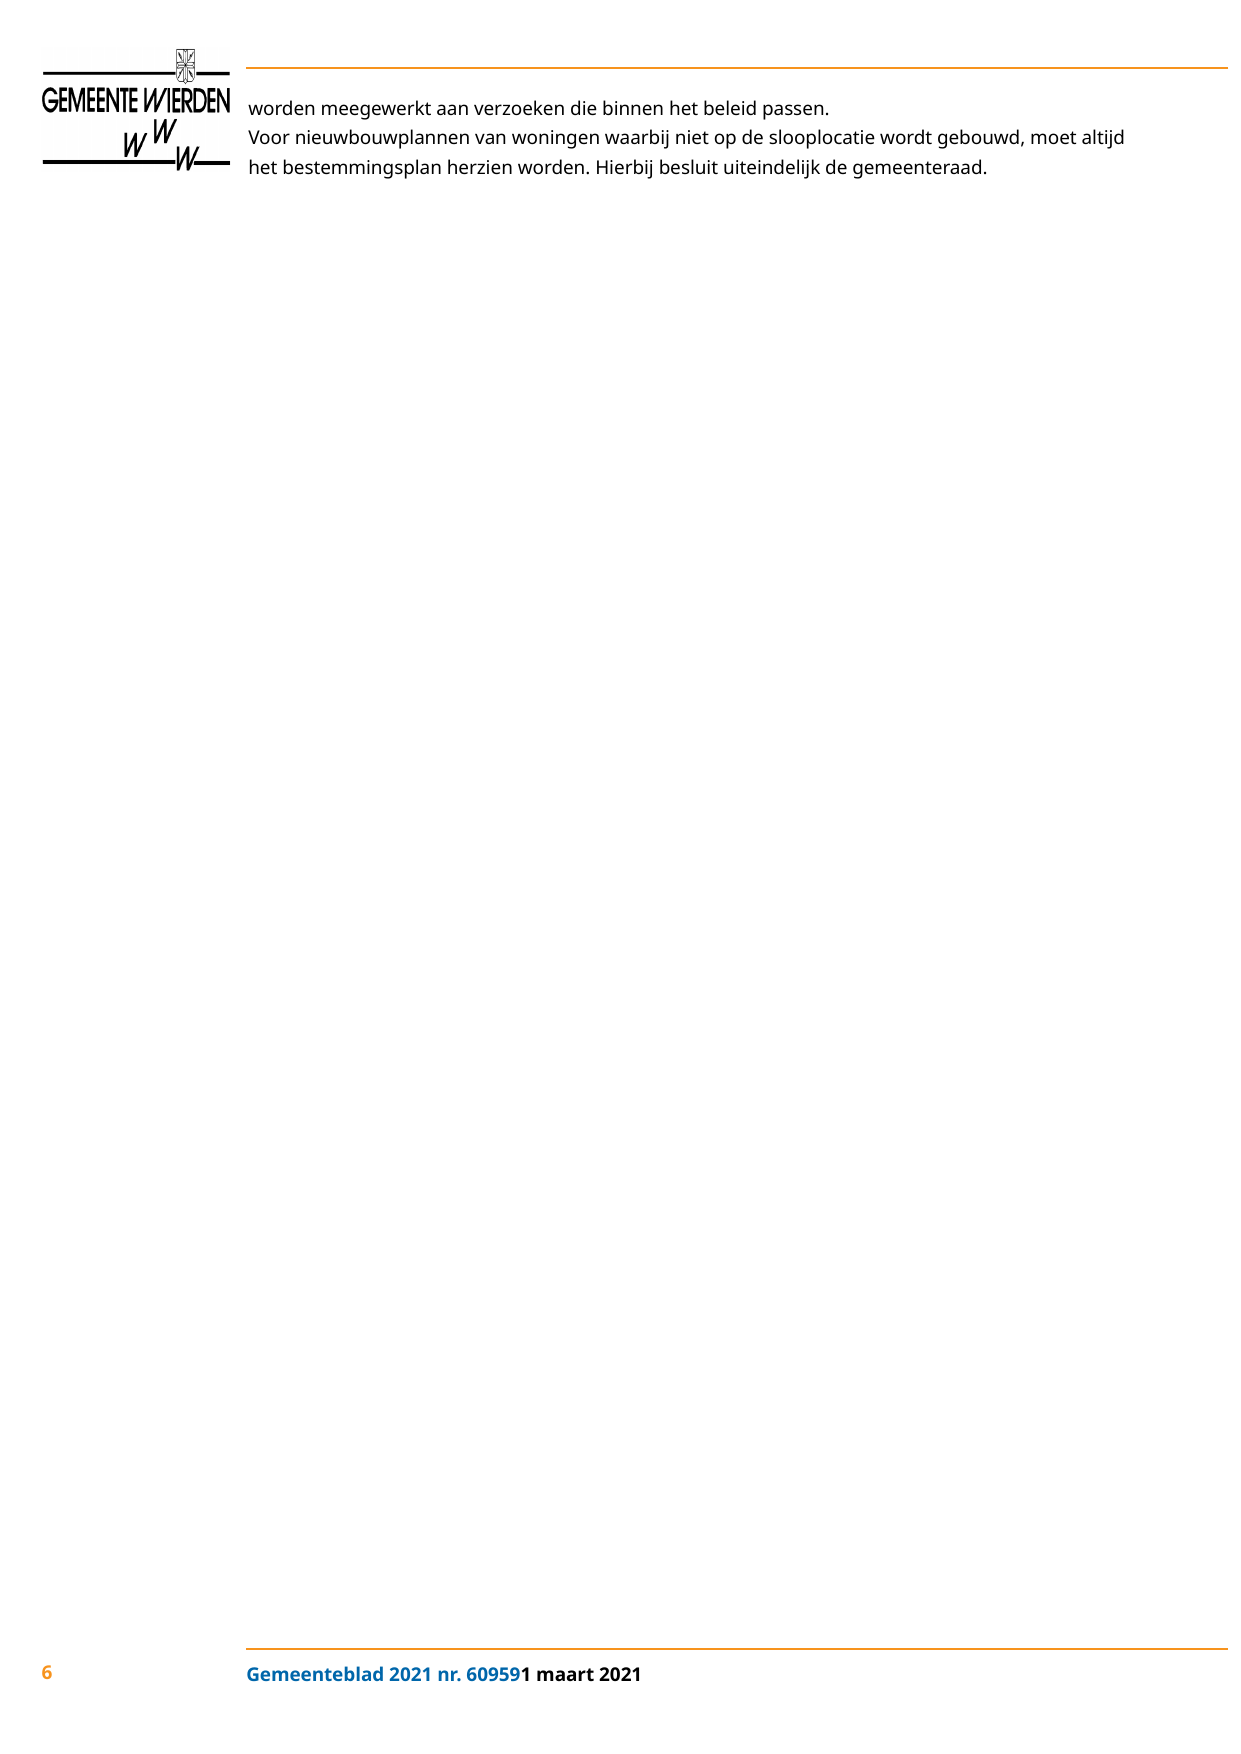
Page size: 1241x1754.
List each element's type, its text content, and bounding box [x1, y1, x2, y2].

text Voor nieuwbouwplannen van woningen waarbij niet op de slooplocatie wordt gebouwd, moet altijd het bestemmingsplan herzien worden. Hierbij besluit uiteindelijk de gemeenteraad. [248, 124, 1152, 180]
text worden meegewerkt aan verzoeken die binnen het beleid passen. [248, 95, 1152, 121]
picture [41, 47, 231, 172]
